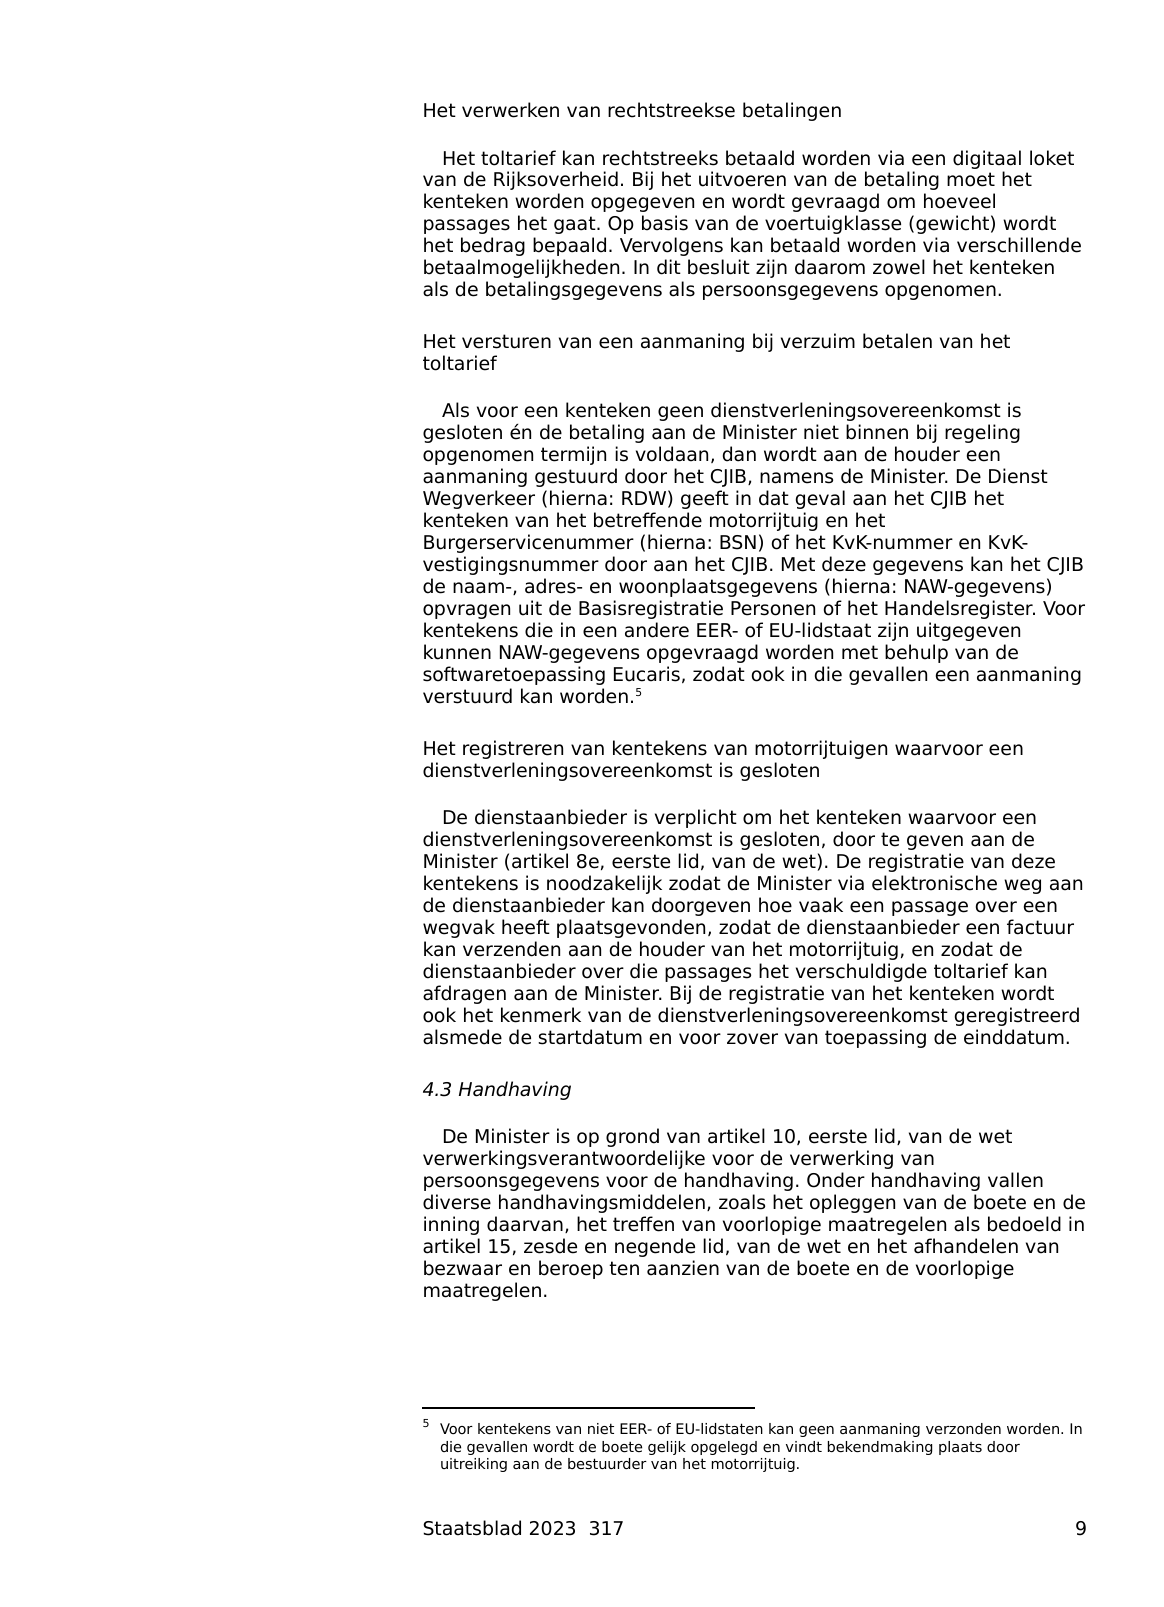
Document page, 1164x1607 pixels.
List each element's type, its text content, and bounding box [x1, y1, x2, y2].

subtitle Het verwerken van rechtstreekse betalingen [422, 100, 1087, 122]
text Voor kentekens van niet EER- of EU-lidstaten kan geen aanmaning verzonden worden. In die gevallen wordt de boete gelijk opgelegd en vindt bekendmaking plaats door uitreiking aan de bestuurder van het motorrijtuig. [422, 1417, 1087, 1473]
text De Minister is op grond van artikel 10, eerste lid, van de wet verwerkingsverantwoordelijke voor de verwerking van persoonsgegevens voor de handhaving. Onder handhaving vallen diverse handhavingsmiddelen, zoals het opleggen van de boete en de inning daarvan, het treffen van voorlopige maatregelen als bedoeld in artikel 15, zesde en negende lid, van de wet en het afhandelen van bezwaar en beroep ten aanzien van de boete en de voorlopige maatregelen. [422, 1126, 1087, 1301]
subtitle Het versturen van een aanmaning bij verzuim betalen van het toltarief [422, 331, 1087, 375]
text Het toltarief kan rechtstreeks betaald worden via een digitaal loket van de Rijksoverheid. Bij het uitvoeren van de betaling moet het kenteken worden opgegeven en wordt gevraagd om hoeveel passages het gaat. Op basis van de voertuigklasse (gewicht) wordt het bedrag bepaald. Vervolgens kan betaald worden via verschillende betaalmogelijkheden. In dit besluit zijn daarom zowel het kenteken als de betalingsgegevens als persoonsgegevens opgenomen. [422, 147, 1087, 301]
text De dienstaanbieder is verplicht om het kenteken waarvoor een dienstverleningsovereenkomst is gesloten, door te geven aan de Minister (artikel 8e, eerste lid, van de wet). De registratie van deze kentekens is noodzakelijk zodat de Minister via elektronische weg aan de dienstaanbieder kan doorgeven hoe vaak een passage over een wegvak heeft plaatsgevonden, zodat de dienstaanbieder een factuur kan verzenden aan de houder van het motorrijtuig, en zodat de dienstaanbieder over die passages het verschuldigde toltarief kan afdragen aan de Minister. Bij de registratie van het kenteken wordt ook het kenmerk van de dienstverleningsovereenkomst geregistreerd alsmede de startdatum en voor zover van toepassing de einddatum. [422, 807, 1087, 1049]
subtitle Het registreren van kentekens van motorrijtuigen waarvoor een dienstverleningsovereenkomst is gesloten [422, 738, 1087, 782]
subtitle 4.3 Handhaving [422, 1079, 1087, 1101]
text Als voor een kenteken geen dienstverleningsovereenkomst is gesloten én de betaling aan de Minister niet binnen bij regeling opgenomen termijn is voldaan, dan wordt aan de houder een aanmaning gestuurd door het CJIB, namens de Minister. De Dienst Wegverkeer (hierna: RDW) geeft in dat geval aan het CJIB het kenteken van het betreffende motorrijtuig en het Burgerservicenummer (hierna: BSN) of het KvK-nummer en KvK-vestigingsnummer door aan het CJIB. Met deze gegevens kan het CJIB de naam-, adres- en woonplaatsgegevens (hierna: NAW-gegevens) opvragen uit de Basisregistratie Personen of het Handelsregister. Voor kentekens die in een andere EER- of EU-lidstaat zijn uitgegeven kunnen NAW-gegevens opgevraagd worden met behulp van de softwaretoepassing Eucaris, zodat ook in die gevallen een aanmaning verstuurd kan worden. [422, 400, 1087, 708]
